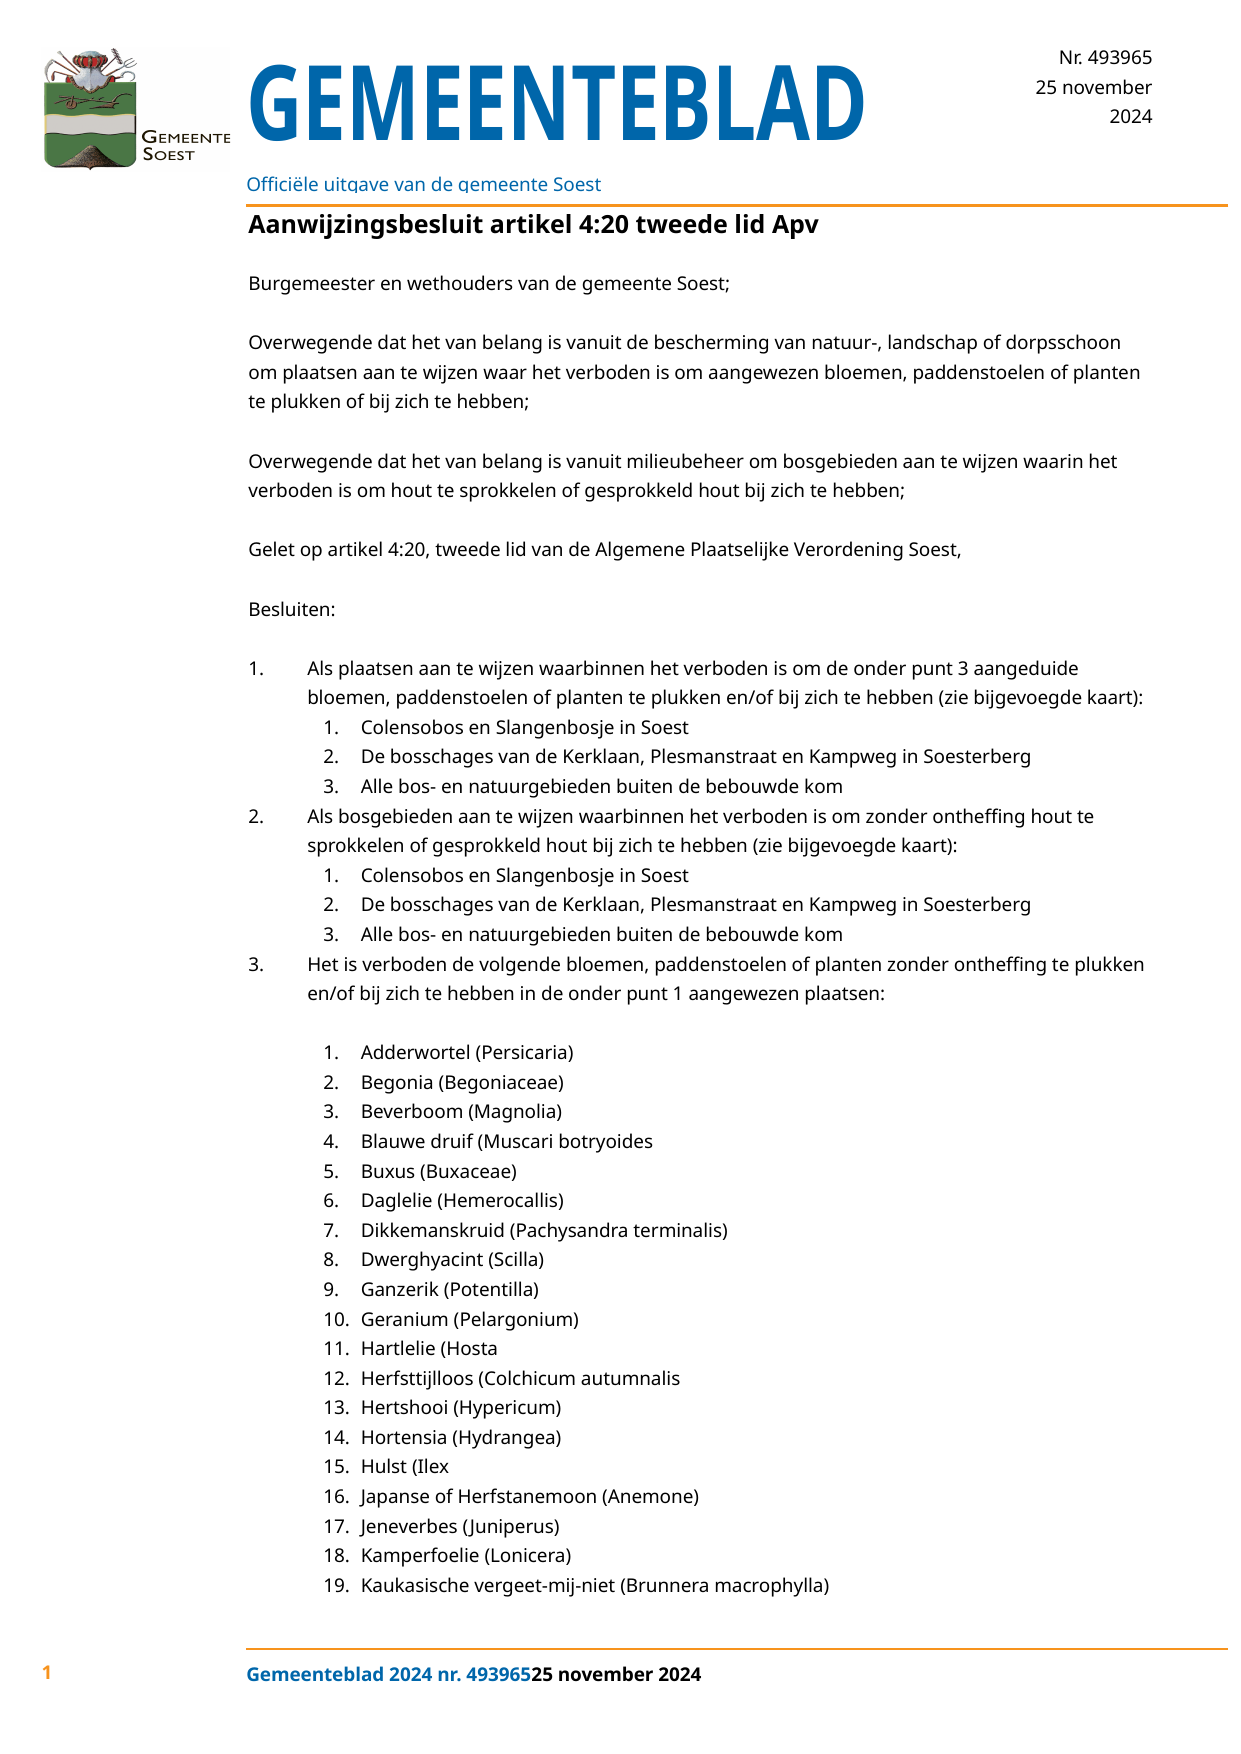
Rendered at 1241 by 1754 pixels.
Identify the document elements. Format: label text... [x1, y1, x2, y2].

list Alle bos- en natuurgebieden buiten de bebouwde kom [323, 773, 1152, 799]
list Japanse of Herfstanemoon (Anemone) [323, 1483, 1152, 1509]
list Colensobos en Slangenbosje in Soest [323, 862, 1152, 888]
list Herfsttijlloos (Colchicum autumnalis [323, 1365, 1152, 1391]
picture [41, 47, 231, 172]
list Hulst (Ilex [323, 1454, 1152, 1479]
list Buxus (Buxaceae) [323, 1158, 1152, 1183]
text Burgemeester en wethouders van de gemeente Soest; [248, 270, 1152, 296]
list Dwerghyacint (Scilla) [323, 1247, 1152, 1272]
list Hartlelie (Hosta [323, 1335, 1152, 1361]
text Besluiten: [248, 596, 1152, 621]
list Als plaatsen aan te wijzen waarbinnen het verboden is om de onder punt 3 aangeduide bloemen, paddenstoelen of planten te plukken en/of bij zich te hebben (zie bijgevoegde kaart): [248, 655, 1152, 710]
list Begonia (Begoniaceae) [323, 1069, 1152, 1095]
text Overwegende dat het van belang is vanuit milieubeheer om bosgebieden aan te wijzen waarin het verboden is om hout te sprokkelen of gesprokkeld hout bij zich te hebben; [248, 448, 1152, 503]
list Ganzerik (Potentilla) [323, 1276, 1152, 1302]
list Hortensia (Hydrangea) [323, 1424, 1152, 1450]
list Blauwe druif (Muscari botryoides [323, 1128, 1152, 1154]
list Daglelie (Hemerocallis) [323, 1187, 1152, 1213]
list Beverboom (Magnolia) [323, 1099, 1152, 1124]
list Jeneverbes (Juniperus) [323, 1513, 1152, 1538]
list Het is verboden de volgende bloemen, paddenstoelen of planten zonder ontheffing te plukken en/of bij zich te hebben in de onder punt 1 aangewezen plaatsen: [248, 951, 1152, 1006]
list Dikkemanskruid (Pachysandra terminalis) [323, 1217, 1152, 1243]
list Geranium (Pelargonium) [323, 1306, 1152, 1331]
list Als bosgebieden aan te wijzen waarbinnen het verboden is om zonder ontheffing hout te sprokkelen of gesprokkeld hout bij zich te hebben (zie bijgevoegde kaart): [248, 803, 1152, 858]
list Alle bos- en natuurgebieden buiten de bebouwde kom [323, 921, 1152, 947]
text Gelet op artikel 4:20, tweede lid van de Algemene Plaatselijke Verordening Soest, [248, 537, 1152, 562]
list Hertshooi (Hypericum) [323, 1394, 1152, 1420]
text Aanwijzingsbesluit artikel 4:20 tweede lid Apv [248, 207, 1152, 241]
list Adderwortel (Persicaria) [323, 1039, 1152, 1065]
list Kaukasische vergeet-mij-niet (Brunnera macrophylla) [323, 1572, 1152, 1598]
text Overwegende dat het van belang is vanuit de bescherming van natuur-, landschap of dorpsschoon om plaatsen aan te wijzen waar het verboden is om aangewezen bloemen, paddenstoelen of planten te plukken of bij zich te hebben; [248, 329, 1152, 414]
list De bosschages van de Kerklaan, Plesmanstraat en Kampweg in Soesterberg [323, 744, 1152, 769]
list De bosschages van de Kerklaan, Plesmanstraat en Kampweg in Soesterberg [323, 892, 1152, 917]
list Kamperfoelie (Lonicera) [323, 1542, 1152, 1568]
list Colensobos en Slangenbosje in Soest [323, 714, 1152, 740]
